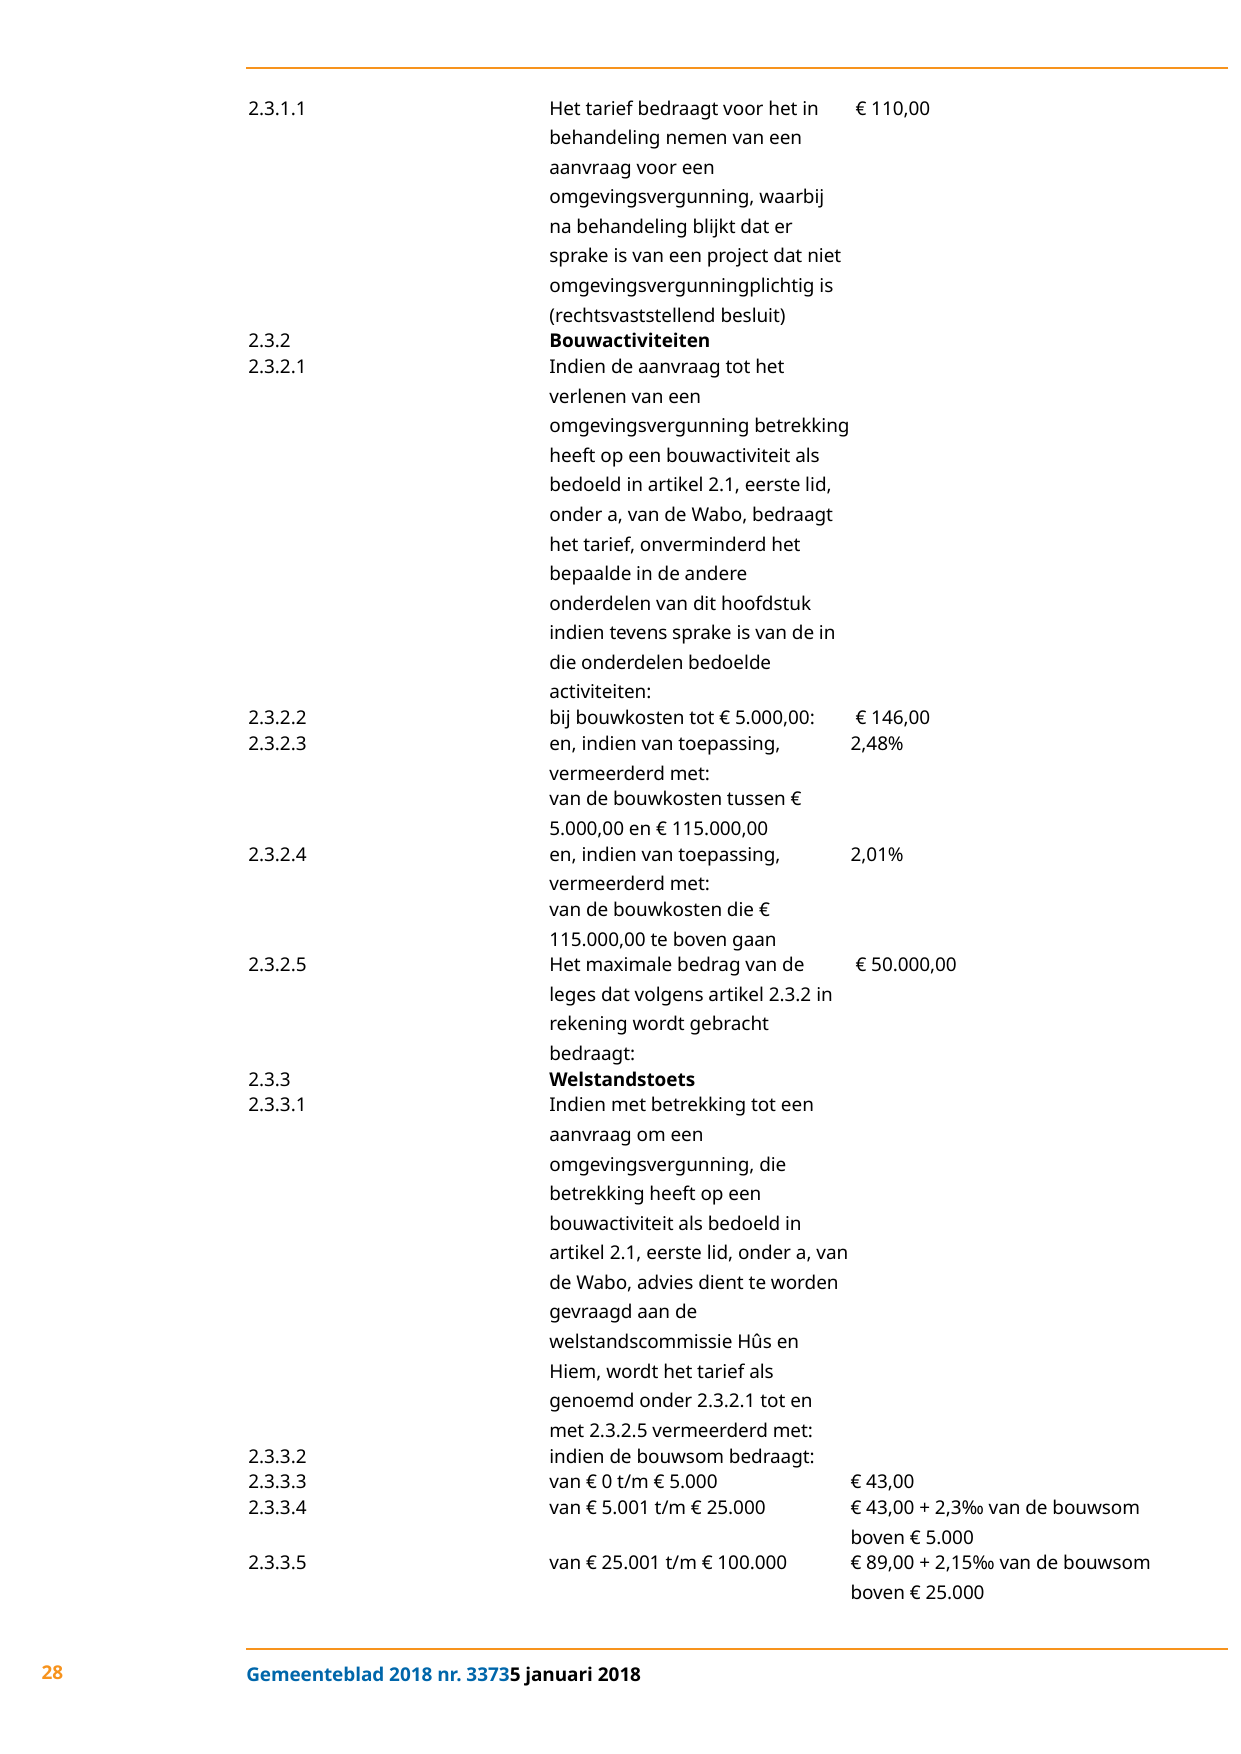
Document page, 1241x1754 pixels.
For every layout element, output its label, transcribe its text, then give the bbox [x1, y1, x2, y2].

table_cell en, indien van toepassing, vermeerderd met: [549, 730, 850, 786]
table_cell Het maximale bedrag van de leges dat volgens artikel 2.3.2 in rekening wordt gebracht bedraagt: [549, 951, 850, 1066]
table_cell € 110,00 [850, 95, 1152, 328]
table_cell € 50.000,00 [850, 951, 1152, 1066]
table_cell 2.3.3.2 [248, 1443, 549, 1468]
table_cell Indien de aanvraag tot het verlenen van een omgevingsvergunning betrekking heeft op een bouwactiviteit als bedoeld in artikel 2.1, eerste lid, onder a, van de Wabo, bedraagt het tarief, onverminderd het bepaalde in de andere onderdelen van dit hoofdstuk indien tevens sprake is van de in die onderdelen bedoelde activiteiten: [549, 353, 850, 704]
table_cell indien de bouwsom bedraagt: [549, 1443, 850, 1468]
table_cell [850, 1066, 1152, 1092]
table_cell van de bouwkosten die € 115.000,00 te boven gaan [549, 896, 850, 951]
table_cell 2.3.3 [248, 1066, 549, 1092]
table_cell [248, 896, 549, 951]
table_cell van € 25.001 t/m € 100.000 [549, 1550, 850, 1605]
table_cell 2.3.2.4 [248, 841, 549, 896]
table_cell 2.3.3.5 [248, 1550, 549, 1605]
table_cell € 146,00 [850, 705, 1152, 730]
table_cell Welstandstoets [549, 1066, 850, 1092]
table_cell 2.3.2.2 [248, 705, 549, 730]
table_cell 2,48% [850, 730, 1152, 786]
table_cell [850, 328, 1152, 353]
table_cell 2.3.1.1 [248, 95, 549, 328]
table_cell € 89,00 + 2,15‰ van de bouwsom boven € 25.000 [850, 1550, 1152, 1605]
table_cell [850, 1443, 1152, 1468]
table_cell 2.3.2.3 [248, 730, 549, 786]
table_cell Bouwactiviteiten [549, 328, 850, 353]
table_cell Het tarief bedraagt voor het in behandeling nemen van een aanvraag voor een omgevingsvergunning, waarbij na behandeling blijkt dat er sprake is van een project dat niet omgevingsvergunningplichtig is (rechtsvaststellend besluit) [549, 95, 850, 328]
table_cell 2,01% [850, 841, 1152, 896]
table_cell € 43,00 [850, 1469, 1152, 1494]
table_cell 2.3.2 [248, 328, 549, 353]
table_cell [850, 786, 1152, 841]
table_cell en, indien van toepassing, vermeerderd met: [549, 841, 850, 896]
table_cell 2.3.3.1 [248, 1092, 549, 1443]
table_cell van € 5.001 t/m € 25.000 [549, 1494, 850, 1549]
table_cell Indien met betrekking tot een aanvraag om een omgevingsvergunning, die betrekking heeft op een bouwactiviteit als bedoeld in artikel 2.1, eerste lid, onder a, van de Wabo, advies dient te worden gevraagd aan de welstandscommissie Hûs en Hiem, wordt het tarief als genoemd onder 2.3.2.1 tot en met 2.3.2.5 vermeerderd met: [549, 1092, 850, 1443]
picture [41, 47, 231, 172]
table_cell 2.3.3.4 [248, 1494, 549, 1549]
table_cell [850, 896, 1152, 951]
table_cell [248, 786, 549, 841]
table_cell bij bouwkosten tot € 5.000,00: [549, 705, 850, 730]
table_cell van € 0 t/m € 5.000 [549, 1469, 850, 1494]
table_cell [850, 353, 1152, 704]
table_cell van de bouwkosten tussen € 5.000,00 en € 115.000,00 [549, 786, 850, 841]
table_cell 2.3.3.3 [248, 1469, 549, 1494]
table_cell € 43,00 + 2,3‰ van de bouwsom boven € 5.000 [850, 1494, 1152, 1549]
table_cell [850, 1092, 1152, 1443]
table_cell 2.3.2.1 [248, 353, 549, 704]
table_cell 2.3.2.5 [248, 951, 549, 1066]
